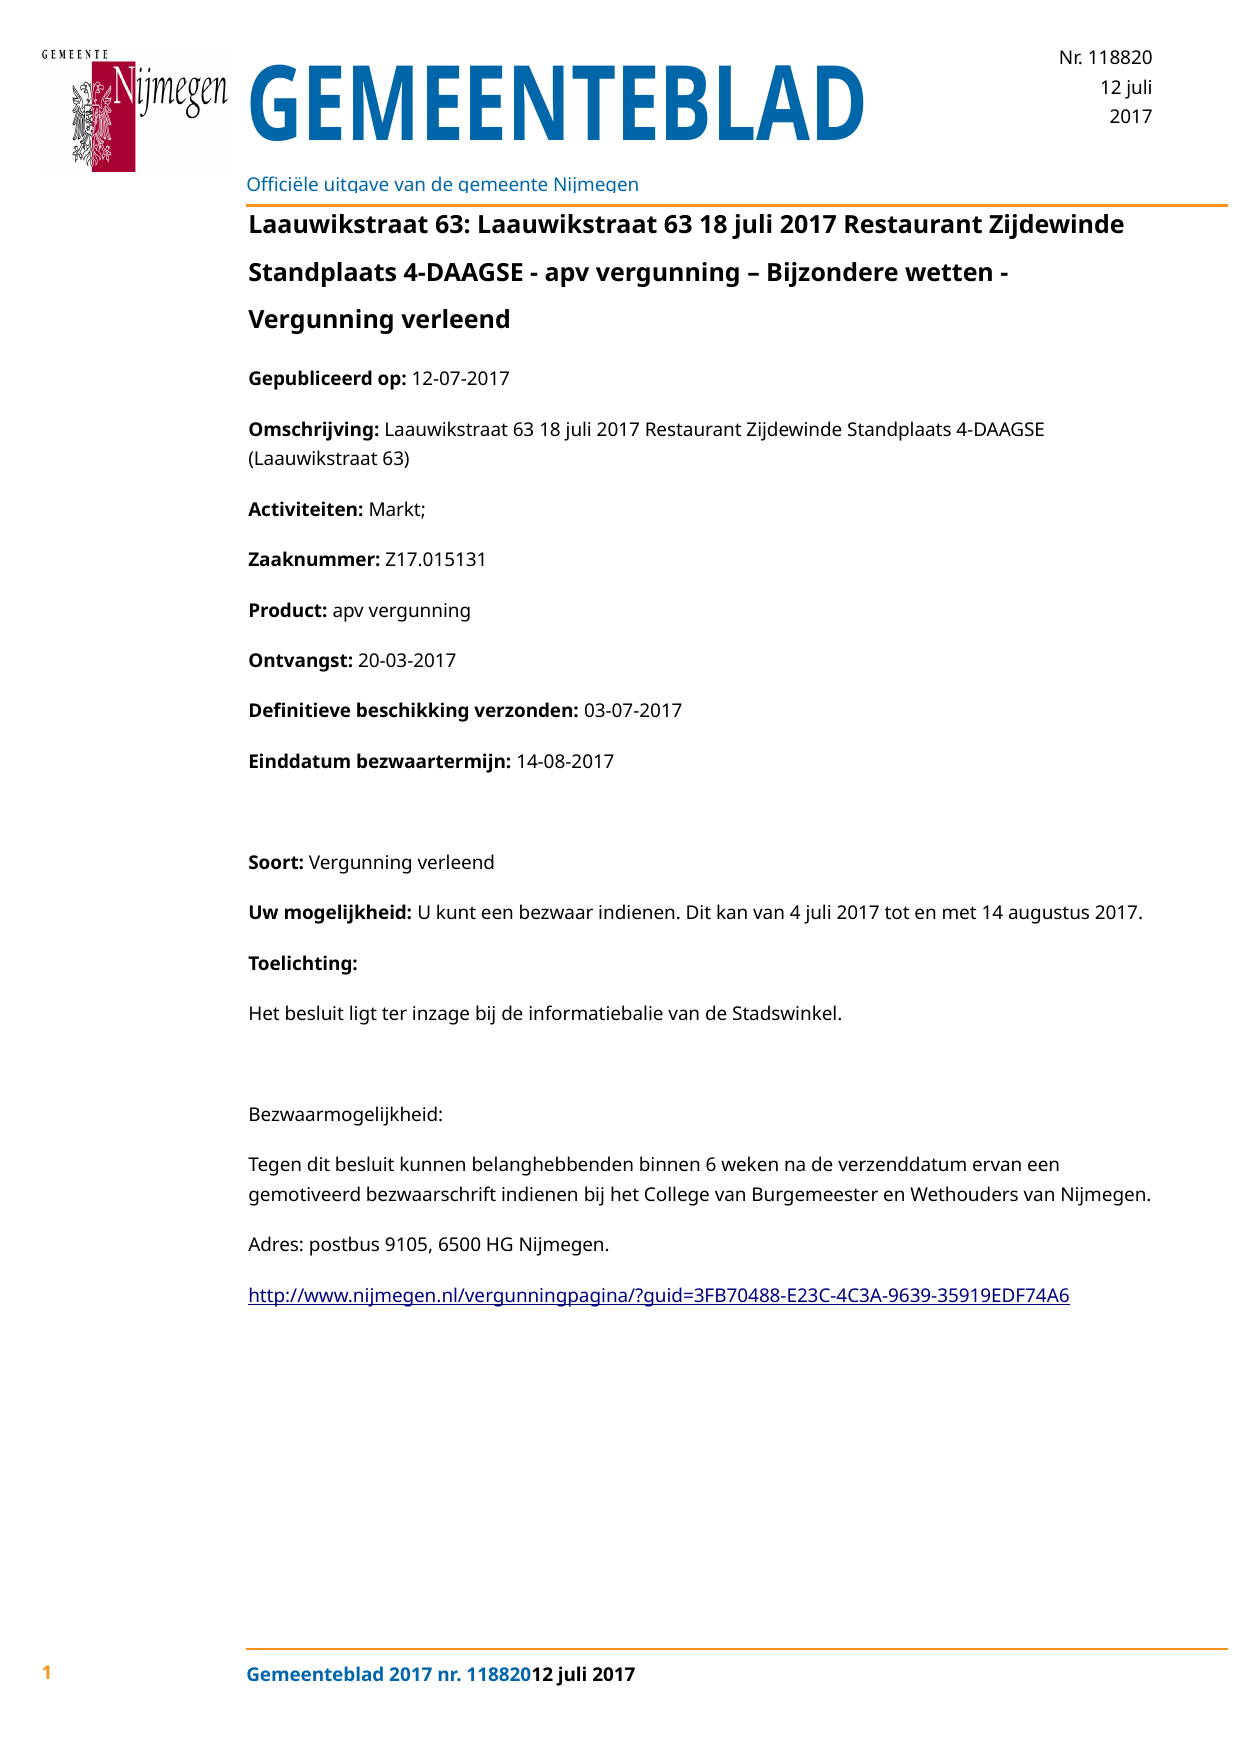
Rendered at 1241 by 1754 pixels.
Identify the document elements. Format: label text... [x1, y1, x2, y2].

text Adres: postbus 9105, 6500 HG Nijmegen. [248, 1231, 1152, 1257]
text Einddatum bezwaartermijn: 14-08-2017 [248, 748, 1152, 774]
picture [41, 47, 231, 172]
text Definitieve beschikking verzonden: 03-07-2017 [248, 698, 1152, 723]
text Ontvangst: 20-03-2017 [248, 647, 1152, 673]
text Soort: Vergunning verleend [248, 849, 1152, 874]
text Toelichting: [248, 950, 1152, 975]
text Gepubliceerd op: 12-07-2017 [248, 366, 1152, 391]
text Activiteiten: Markt; [248, 496, 1152, 522]
text http://www.nijmegen.nl/vergunningpagina/?guid=3FB70488-E23C-4C3A-9639-35919EDF74A6 [248, 1282, 1152, 1307]
text Omschrijving: Laauwikstraat 63 18 juli 2017 Restaurant Zijdewinde Standplaats 4-DAAGSE (Laauwikstraat 63) [248, 416, 1152, 471]
text Zaaknummer: Z17.015131 [248, 546, 1152, 572]
text Tegen dit besluit kunnen belanghebbenden binnen 6 weken na de verzenddatum ervan een gemotiveerd bezwaarschrift indienen bij het College van Burgemeester en Wethouders van Nijmegen. [248, 1151, 1152, 1207]
text Uw mogelijkheid: U kunt een bezwaar indienen. Dit kan van 4 juli 2017 tot en met 14 augustus 2017. [248, 899, 1152, 925]
text Product: apv vergunning [248, 597, 1152, 622]
text Bezwaarmogelijkheid: [248, 1101, 1152, 1127]
text Laauwikstraat 63: Laauwikstraat 63 18 juli 2017 Restaurant Zijdewinde Standplaats 4-DAAGSE - apv vergunning – Bijzondere wetten - Vergunning verleend [248, 207, 1152, 336]
text Het besluit ligt ter inzage bij de informatiebalie van de Stadswinkel. [248, 1000, 1152, 1026]
